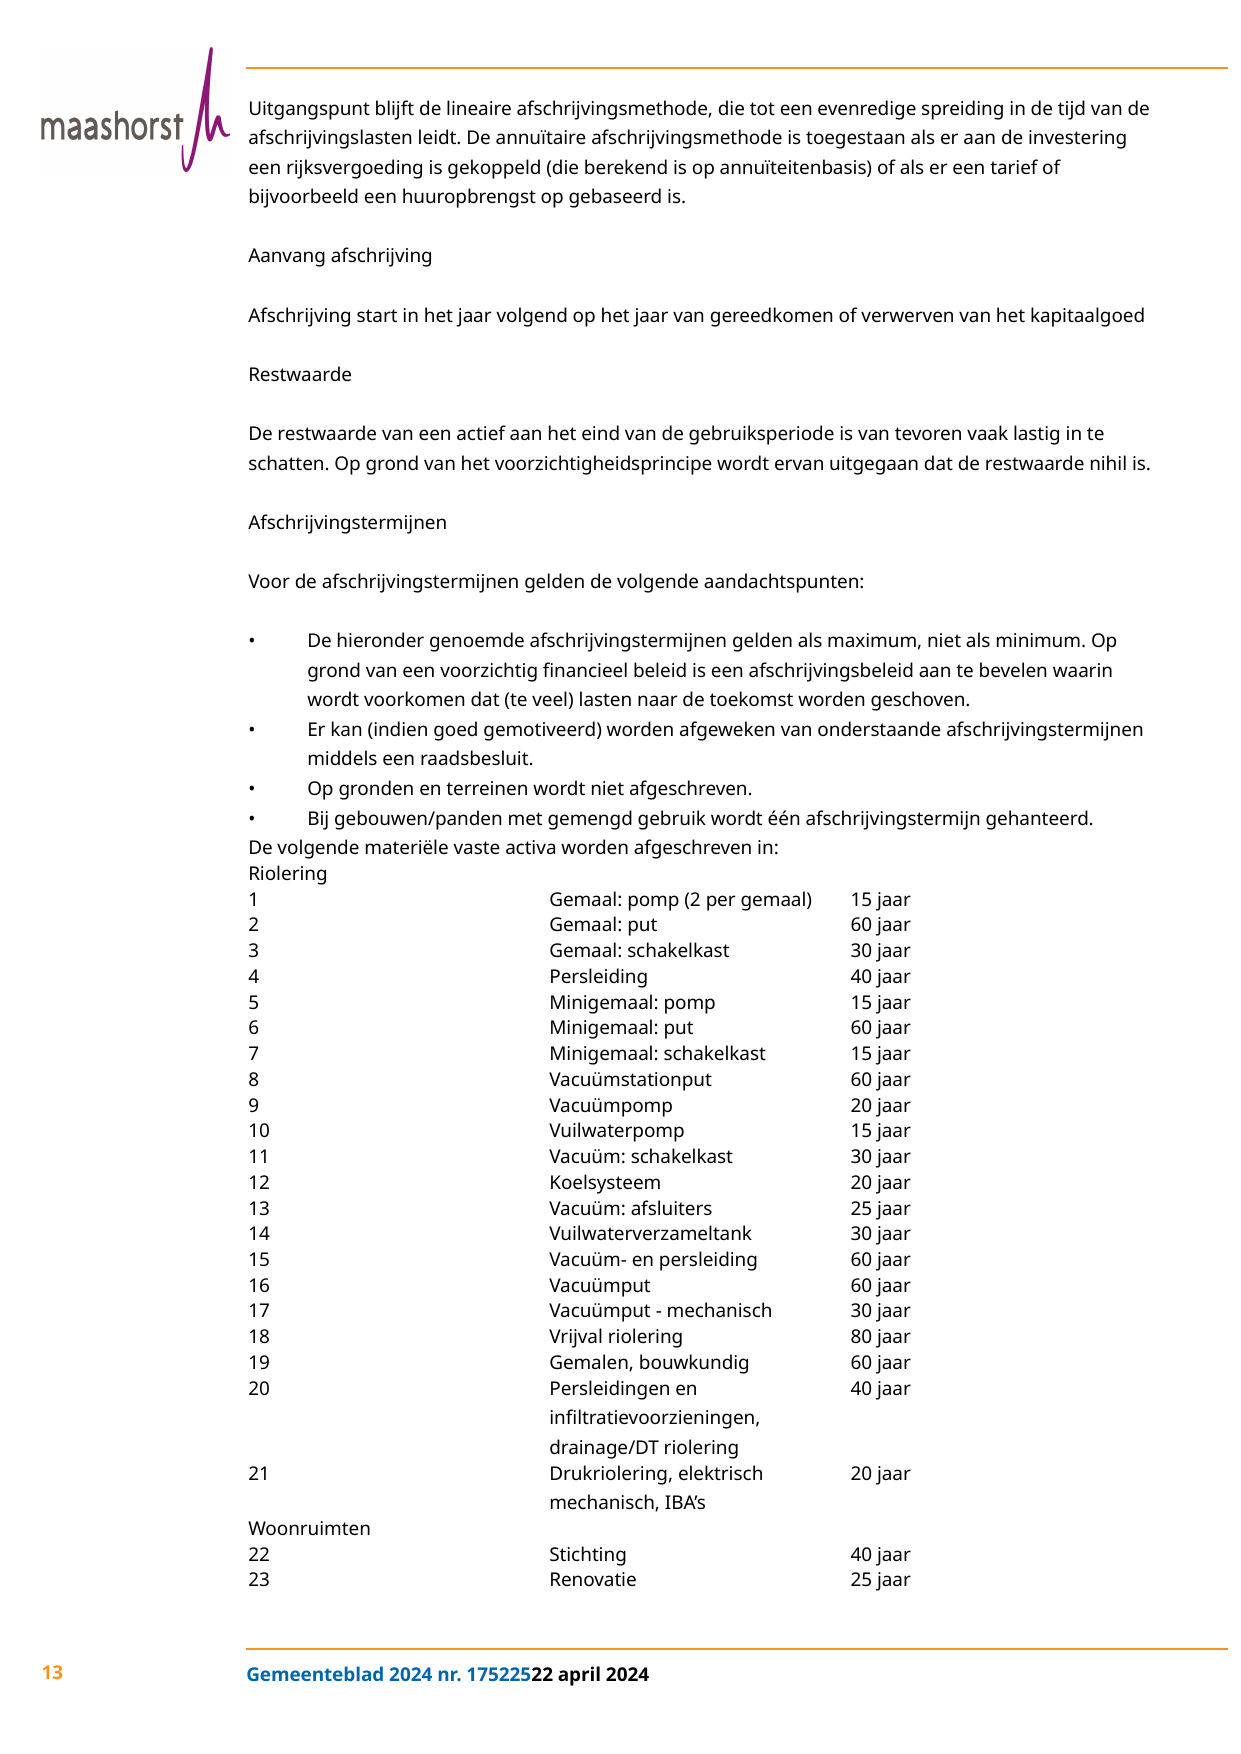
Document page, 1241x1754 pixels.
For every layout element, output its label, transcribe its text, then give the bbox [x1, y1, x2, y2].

table_cell 1 [248, 886, 549, 912]
table_cell Vuilwaterpomp [549, 1118, 850, 1143]
table_cell 4 [248, 963, 549, 989]
table_cell 30 jaar [850, 1298, 1152, 1323]
text Voor de afschrijvingstermijnen gelden de volgende aandachtspunten: [248, 568, 1152, 594]
table_cell 8 [248, 1066, 549, 1092]
table_cell 22 [248, 1541, 549, 1566]
table_cell Riolering [248, 860, 1152, 886]
table_cell 23 [248, 1566, 549, 1592]
table_cell Persleidingen en infiltratievoorzieningen, drainage/DT riolering [549, 1375, 850, 1460]
table_cell 11 [248, 1143, 549, 1169]
table_cell 40 jaar [850, 963, 1152, 989]
table_cell Vacuüm: schakelkast [549, 1143, 850, 1169]
table_cell 30 jaar [850, 1220, 1152, 1246]
table_cell 80 jaar [850, 1323, 1152, 1349]
table_header De volgende materiële vaste activa worden afgeschreven in: [248, 835, 1152, 860]
table_cell 60 jaar [850, 1015, 1152, 1040]
picture [41, 47, 231, 172]
table_cell 16 [248, 1272, 549, 1298]
table_cell 40 jaar [850, 1375, 1152, 1460]
table_cell 15 jaar [850, 886, 1152, 912]
table_cell 17 [248, 1298, 549, 1323]
table_cell 15 [248, 1246, 549, 1272]
table_cell 60 jaar [850, 1246, 1152, 1272]
table_cell Vrijval riolering [549, 1323, 850, 1349]
table_cell 20 jaar [850, 1460, 1152, 1515]
table_cell Persleiding [549, 963, 850, 989]
table_cell 2 [248, 912, 549, 937]
table_cell Vacuümpomp [549, 1092, 850, 1117]
table_cell Gemaal: schakelkast [549, 938, 850, 963]
table_cell Vacuümput [549, 1272, 850, 1298]
text Uitgangspunt blijft de lineaire afschrijvingsmethode, die tot een evenredige spreiding in de tijd van de afschrijvingslasten leidt. De annuïtaire afschrijvingsmethode is toegestaan als er aan de investering een rijksvergoeding is gekoppeld (die berekend is op annuïteitenbasis) of als er een tarief of bijvoorbeeld een huuropbrengst op gebaseerd is. [248, 95, 1152, 209]
table_cell 21 [248, 1460, 549, 1515]
table_cell 60 jaar [850, 1349, 1152, 1375]
table_cell 30 jaar [850, 938, 1152, 963]
text Restwaarde [248, 361, 1152, 387]
table_cell 60 jaar [850, 1272, 1152, 1298]
text Afschrijving start in het jaar volgend op het jaar van gereedkomen of verwerven van het kapitaalgoed [248, 302, 1152, 328]
table_cell 14 [248, 1220, 549, 1246]
table_cell Vacuümput - mechanisch [549, 1298, 850, 1323]
table_cell 19 [248, 1349, 549, 1375]
table_cell 15 jaar [850, 1118, 1152, 1143]
table_cell 3 [248, 938, 549, 963]
table_cell Gemalen, bouwkundig [549, 1349, 850, 1375]
table_cell 20 jaar [850, 1169, 1152, 1195]
table_cell 20 jaar [850, 1092, 1152, 1117]
list Er kan (indien goed gemotiveerd) worden afgeweken van onderstaande afschrijvingstermijnen middels een raadsbesluit. [248, 716, 1152, 771]
table_cell Koelsysteem [549, 1169, 850, 1195]
table_cell 18 [248, 1323, 549, 1349]
table_cell Vuilwaterverzameltank [549, 1220, 850, 1246]
table_cell Vacuüm- en persleiding [549, 1246, 850, 1272]
table_cell 60 jaar [850, 1066, 1152, 1092]
table_cell 12 [248, 1169, 549, 1195]
table_cell Vacuüm: afsluiters [549, 1195, 850, 1220]
table_cell Renovatie [549, 1566, 850, 1592]
table_cell 6 [248, 1015, 549, 1040]
table_cell 7 [248, 1040, 549, 1066]
table_cell 60 jaar [850, 912, 1152, 937]
table_cell 15 jaar [850, 1040, 1152, 1066]
table_cell Minigemaal: schakelkast [549, 1040, 850, 1066]
table_cell 20 [248, 1375, 549, 1460]
table_cell Minigemaal: put [549, 1015, 850, 1040]
table_cell 40 jaar [850, 1541, 1152, 1566]
table_cell 9 [248, 1092, 549, 1117]
table_cell Woonruimten [248, 1515, 1152, 1541]
list De hieronder genoemde afschrijvingstermijnen gelden als maximum, niet als minimum. Op grond van een voorzichtig financieel beleid is een afschrijvingsbeleid aan te bevelen waarin wordt voorkomen dat (te veel) lasten naar de toekomst worden geschoven. [248, 627, 1152, 712]
table_cell Minigemaal: pomp [549, 989, 850, 1014]
table_cell Drukriolering, elektrisch mechanisch, IBA’s [549, 1460, 850, 1515]
table_cell Gemaal: pomp (2 per gemaal) [549, 886, 850, 912]
table_cell Vacuümstationput [549, 1066, 850, 1092]
table_cell 10 [248, 1118, 549, 1143]
table_cell 5 [248, 989, 549, 1014]
list Op gronden en terreinen wordt niet afgeschreven. [248, 775, 1152, 801]
table_cell 25 jaar [850, 1195, 1152, 1220]
text Aanvang afschrijving [248, 243, 1152, 268]
text De restwaarde van een actief aan het eind van de gebruiksperiode is van tevoren vaak lastig in te schatten. Op grond van het voorzichtigheidsprincipe wordt ervan uitgegaan dat de restwaarde nihil is. [248, 420, 1152, 476]
table_cell 15 jaar [850, 989, 1152, 1014]
table_cell Gemaal: put [549, 912, 850, 937]
table_cell 25 jaar [850, 1566, 1152, 1592]
text Afschrijvingstermijnen [248, 509, 1152, 535]
list Bij gebouwen/panden met gemengd gebruik wordt één afschrijvingstermijn gehanteerd. [248, 805, 1152, 831]
table_cell Stichting [549, 1541, 850, 1566]
table_cell 30 jaar [850, 1143, 1152, 1169]
table_cell 13 [248, 1195, 549, 1220]
